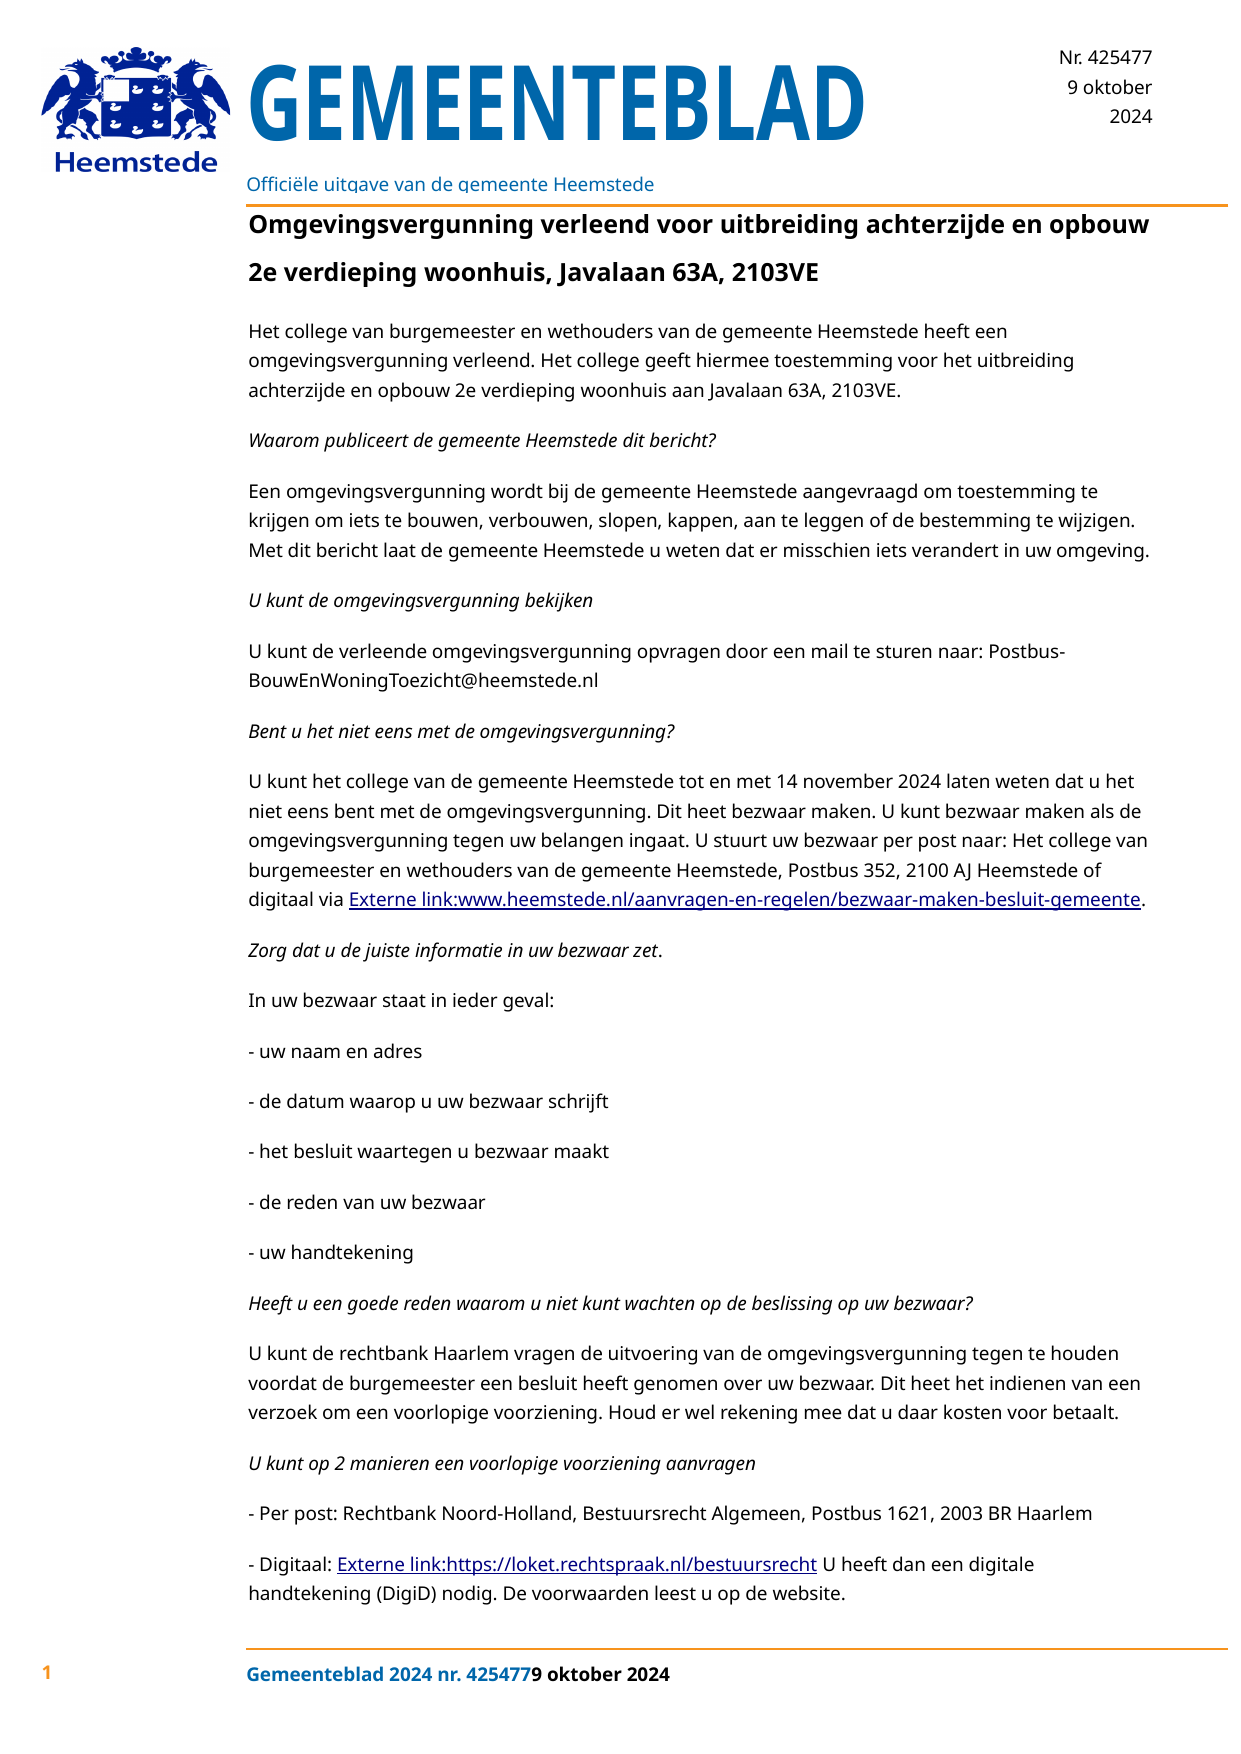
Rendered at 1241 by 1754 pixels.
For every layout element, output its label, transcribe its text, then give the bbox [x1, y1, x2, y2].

text Heeft u een goede reden waarom u niet kunt wachten op de beslissing op uw bezwaar? [248, 1290, 1152, 1316]
text - uw naam en adres [248, 1038, 1152, 1064]
text U kunt de rechtbank Haarlem vragen de uitvoering van de omgevingsvergunning tegen te houden voordat de burgemeester een besluit heeft genomen over uw bezwaar. Dit heet het indienen van een verzoek om een voorlopige voorziening. Houd er wel rekening mee dat u daar kosten voor betaalt. [248, 1340, 1152, 1425]
picture [41, 47, 231, 172]
text Omgevingsvergunning verleend voor uitbreiding achterzijde en opbouw 2e verdieping woonhuis, Javalaan 63A, 2103VE [248, 207, 1152, 288]
text - de reden van uw bezwaar [248, 1189, 1152, 1215]
text Bent u het niet eens met de omgevingsvergunning? [248, 718, 1152, 744]
text - het besluit waartegen u bezwaar maakt [248, 1139, 1152, 1164]
text - Per post: Rechtbank Noord-Holland, Bestuursrecht Algemeen, Postbus 1621, 2003 BR Haarlem [248, 1500, 1152, 1526]
text - Digitaal: Externe link:https://loket.rechtspraak.nl/bestuursrecht U heeft dan een digitale handtekening (DigiD) nodig. De voorwaarden leest u op de website. [248, 1551, 1152, 1606]
text U kunt de omgevingsvergunning bekijken [248, 587, 1152, 613]
text In uw bezwaar staat in ieder geval: [248, 987, 1152, 1013]
text - uw handtekening [248, 1239, 1152, 1265]
text Een omgevingsvergunning wordt bij de gemeente Heemstede aangevraagd om toestemming te krijgen om iets te bouwen, verbouwen, slopen, kappen, aan te leggen of de bestemming te wijzigen. Met dit bericht laat de gemeente Heemstede u weten dat er misschien iets verandert in uw omgeving. [248, 478, 1152, 563]
text Waarom publiceert de gemeente Heemstede dit bericht? [248, 427, 1152, 453]
text U kunt het college van de gemeente Heemstede tot en met 14 november 2024 laten weten dat u het niet eens bent met de omgevingsvergunning. Dit heet bezwaar maken. U kunt bezwaar maken als de omgevingsvergunning tegen uw belangen ingaat. U stuurt uw bezwaar per post naar: Het college van burgemeester en wethouders van de gemeente Heemstede, Postbus 352, 2100 AJ Heemstede of digitaal via Externe link:www.heemstede.nl/aanvragen-en-regelen/bezwaar-maken-besluit-gemeente. [248, 768, 1152, 912]
text - de datum waarop u uw bezwaar schrijft [248, 1088, 1152, 1114]
text Zorg dat u de juiste informatie in uw bezwaar zet. [248, 937, 1152, 963]
text U kunt op 2 manieren een voorlopige voorziening aanvragen [248, 1450, 1152, 1476]
text Het college van burgemeester en wethouders van de gemeente Heemstede heeft een omgevingsvergunning verleend. Het college geeft hiermee toestemming voor het uitbreiding achterzijde en opbouw 2e verdieping woonhuis aan Javalaan 63A, 2103VE. [248, 318, 1152, 403]
text U kunt de verleende omgevingsvergunning opvragen door een mail te sturen naar: Postbus-BouwEnWoningToezicht@heemstede.nl [248, 638, 1152, 693]
